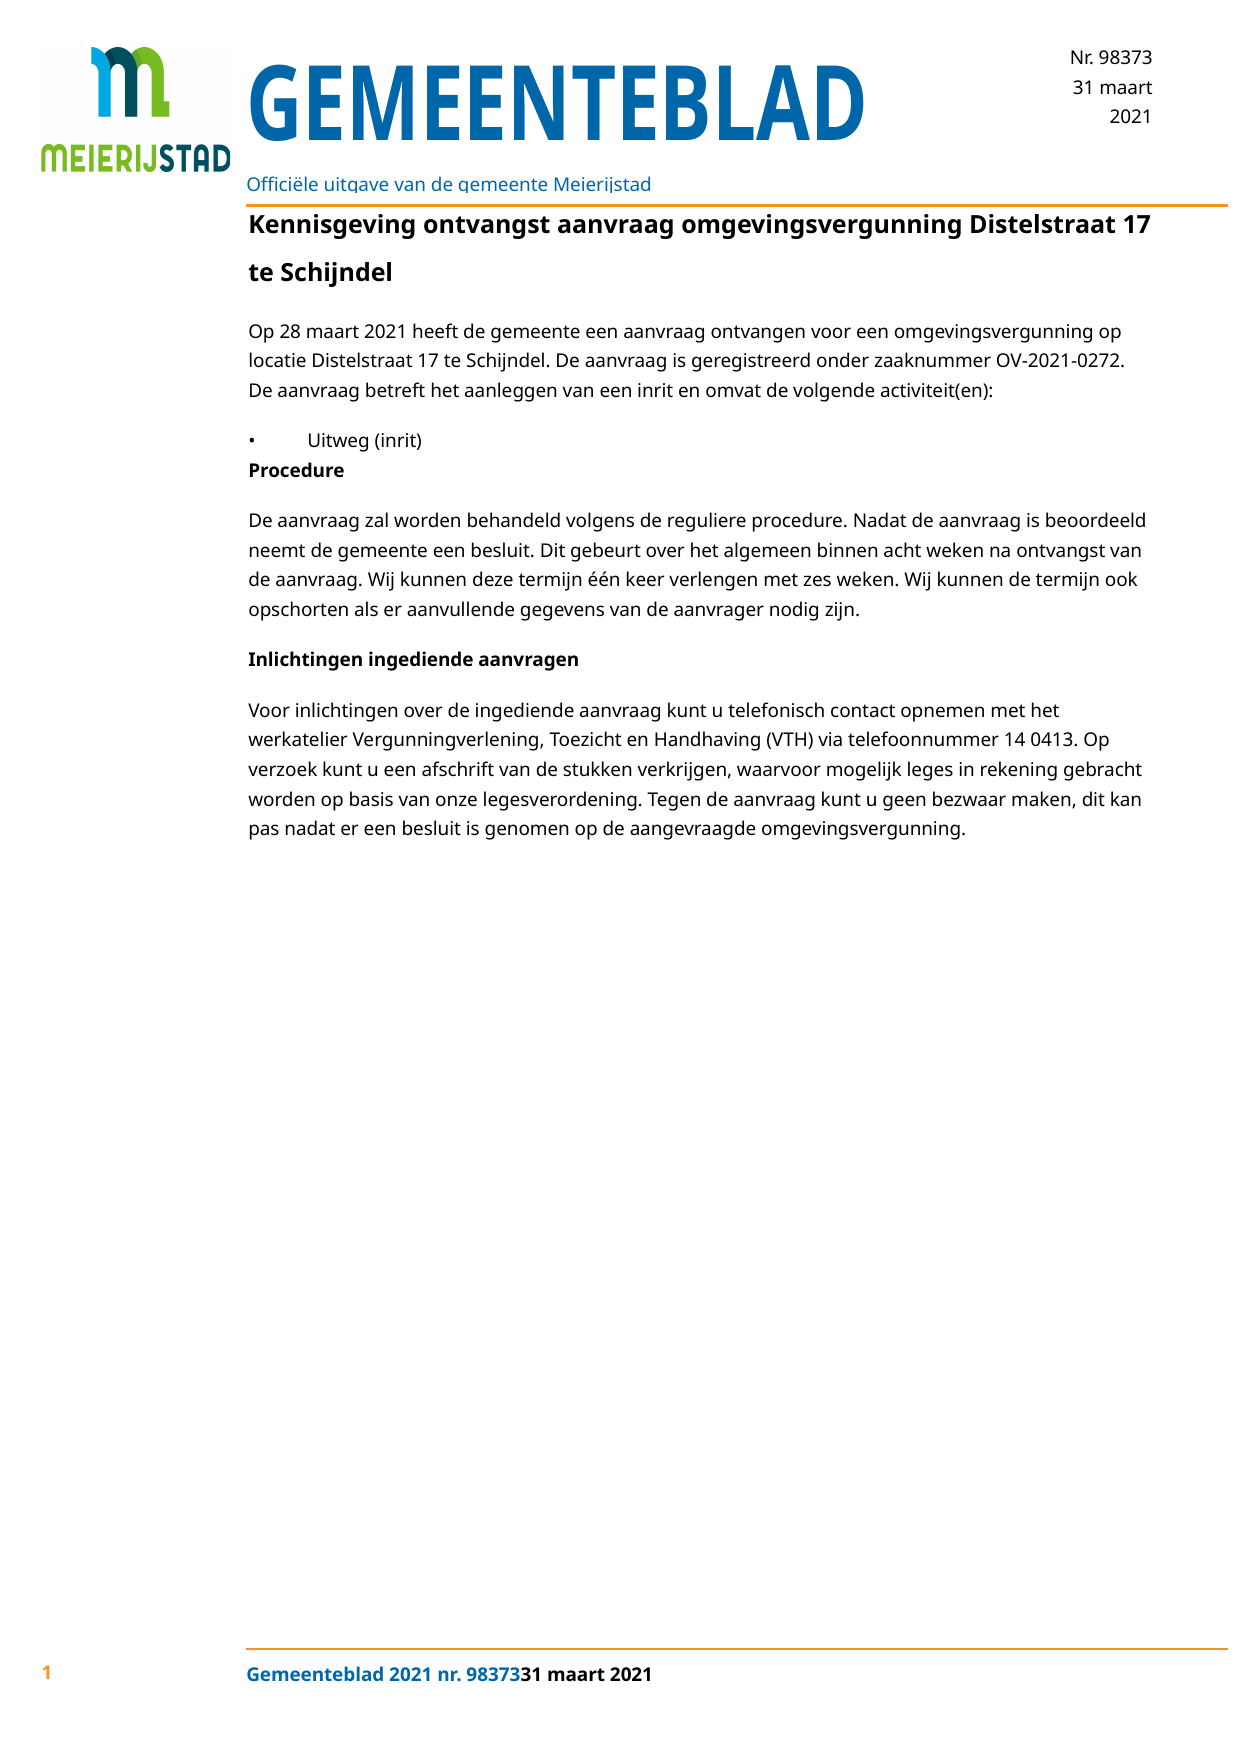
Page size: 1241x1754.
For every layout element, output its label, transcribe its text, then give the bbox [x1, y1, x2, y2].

list Uitweg (inrit) [248, 427, 1152, 453]
text Voor inlichtingen over de ingediende aanvraag kunt u telefonisch contact opnemen met het werkatelier Vergunningverlening, Toezicht en Handhaving (VTH) via telefoonnummer 14 0413. Op verzoek kunt u een afschrift van de stukken verkrijgen, waarvoor mogelijk leges in rekening gebracht worden op basis van onze legesverordening. Tegen de aanvraag kunt u geen bezwaar maken, dit kan pas nadat er een besluit is genomen op de aangevraagde omgevingsvergunning. [248, 697, 1152, 841]
text Procedure [248, 457, 1152, 483]
picture [41, 47, 231, 172]
text Op 28 maart 2021 heeft de gemeente een aanvraag ontvangen voor een omgevingsvergunning op locatie Distelstraat 17 te Schijndel. De aanvraag is geregistreerd onder zaaknummer OV-2021-0272. De aanvraag betreft het aanleggen van een inrit en omvat de volgende activiteit(en): [248, 318, 1152, 403]
text Inlichtingen ingediende aanvragen [248, 647, 1152, 672]
text Kennisgeving ontvangst aanvraag omgevingsvergunning Distelstraat 17 te Schijndel [248, 207, 1152, 288]
text De aanvraag zal worden behandeld volgens de reguliere procedure. Nadat de aanvraag is beoordeeld neemt de gemeente een besluit. Dit gebeurt over het algemeen binnen acht weken na ontvangst van de aanvraag. Wij kunnen deze termijn één keer verlengen met zes weken. Wij kunnen de termijn ook opschorten als er aanvullende gegevens van de aanvrager nodig zijn. [248, 507, 1152, 622]
